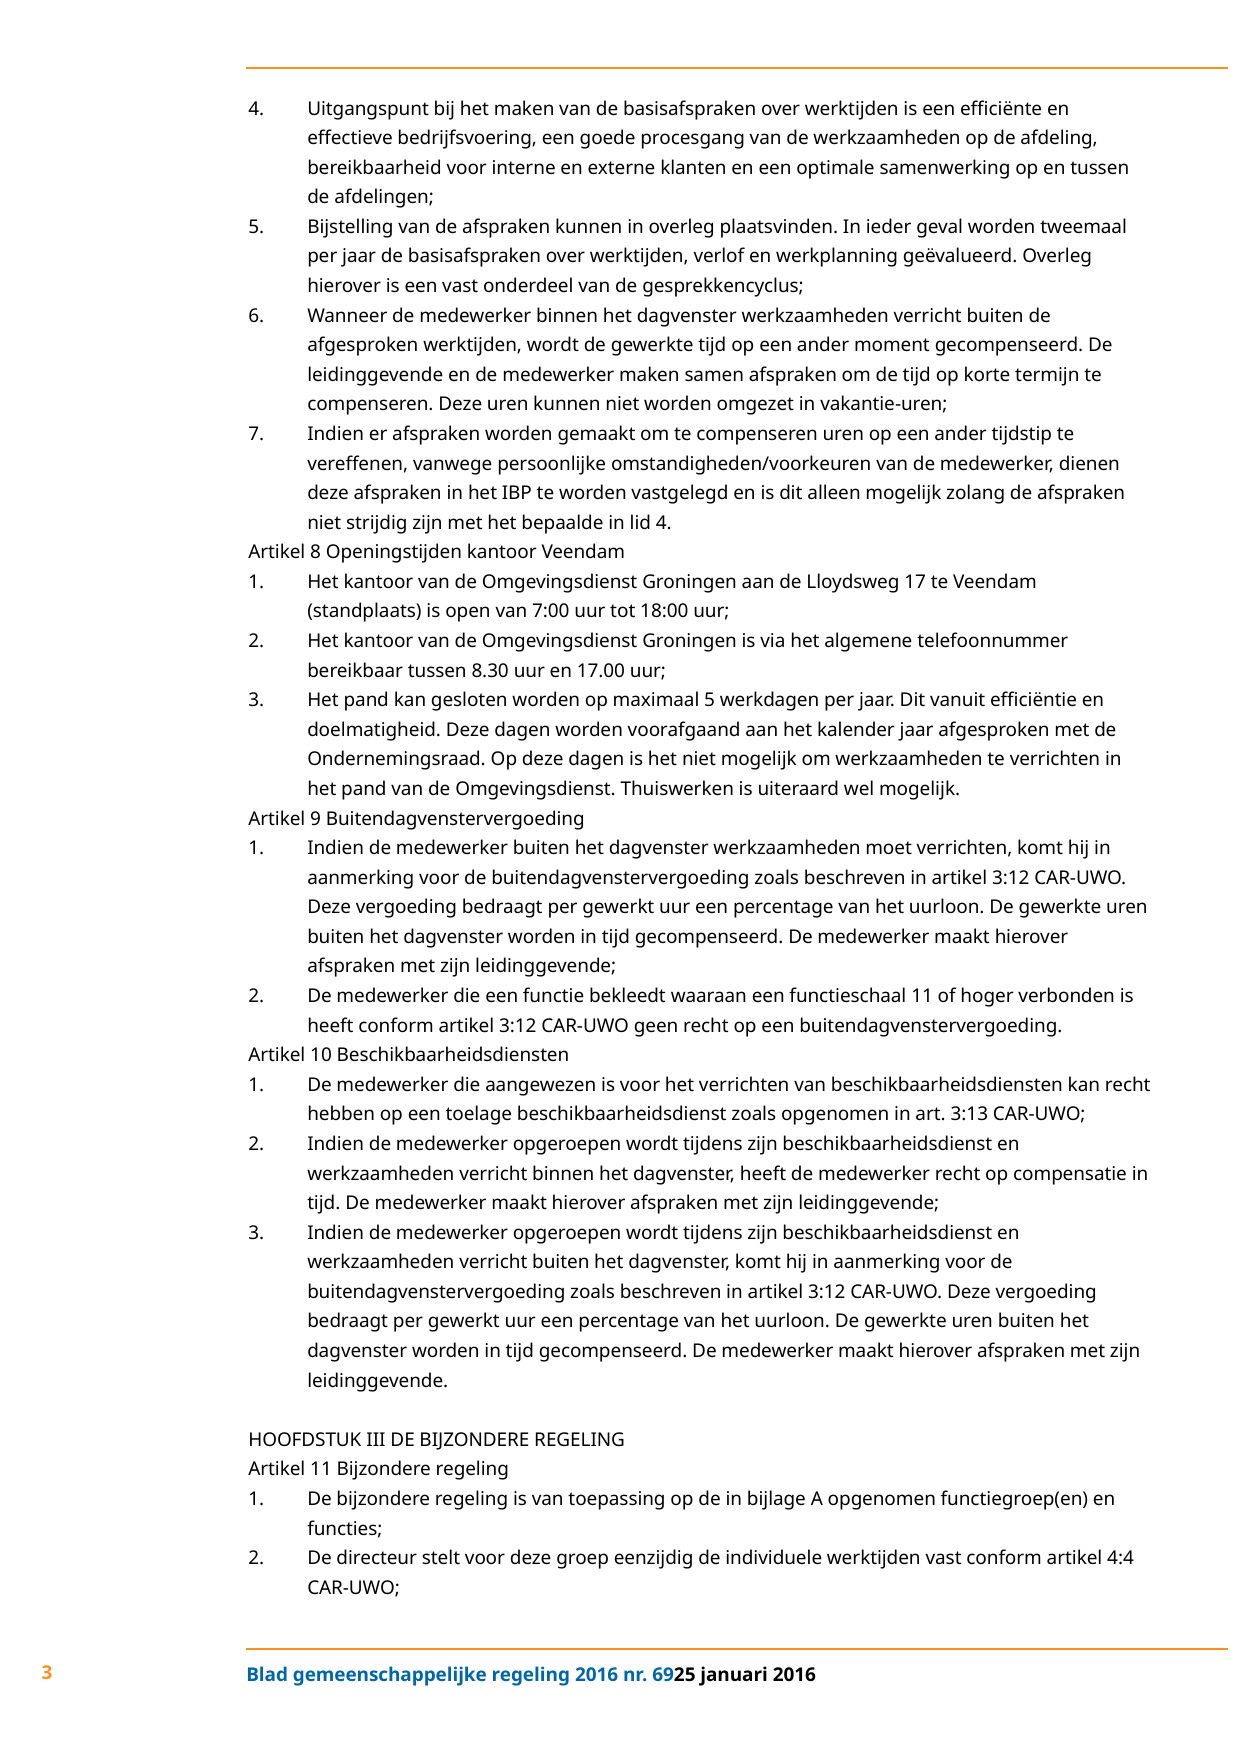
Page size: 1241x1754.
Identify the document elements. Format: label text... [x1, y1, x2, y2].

list Uitgangspunt bij het maken van de basisafspraken over werktijden is een efficiënte en effectieve bedrijfsvoering, een goede procesgang van de werkzaamheden op de afdeling, bereikbaarheid voor interne en externe klanten en een optimale samenwerking op en tussen de afdelingen; [248, 95, 1152, 209]
list Wanneer de medewerker binnen het dagvenster werkzaamheden verricht buiten de afgesproken werktijden, wordt de gewerkte tijd op een ander moment gecompenseerd. De leidinggevende en de medewerker maken samen afspraken om de tijd op korte termijn te compenseren. Deze uren kunnen niet worden omgezet in vakantie-uren; [248, 302, 1152, 416]
list De medewerker die een functie bekleedt waaraan een functieschaal 11 of hoger verbonden is heeft conform artikel 3:12 CAR-UWO geen recht op een buitendagvenstervergoeding. [248, 982, 1152, 1038]
list Indien er afspraken worden gemaakt om te compenseren uren op een ander tijdstip te vereffenen, vanwege persoonlijke omstandigheden/voorkeuren van de medewerker, dienen deze afspraken in het IBP te worden vastgelegd en is dit alleen mogelijk zolang de afspraken niet strijdig zijn met het bepaalde in lid 4. [248, 420, 1152, 535]
text HOOFDSTUK III DE BIJZONDERE REGELING [248, 1426, 1152, 1452]
list Indien de medewerker opgeroepen wordt tijdens zijn beschikbaarheidsdienst en werkzaamheden verricht binnen het dagvenster, heeft de medewerker recht op compensatie in tijd. De medewerker maakt hierover afspraken met zijn leidinggevende; [248, 1130, 1152, 1215]
list Het pand kan gesloten worden op maximaal 5 werkdagen per jaar. Dit vanuit efficiëntie en doelmatigheid. Deze dagen worden voorafgaand aan het kalender jaar afgesproken met de Ondernemingsraad. Op deze dagen is het niet mogelijk om werkzaamheden te verrichten in het pand van de Omgevingsdienst. Thuiswerken is uiteraard wel mogelijk. [248, 686, 1152, 801]
list De directeur stelt voor deze groep eenzijdig de individuele werktijden vast conform artikel 4:4 CAR-UWO; [248, 1544, 1152, 1600]
list De bijzondere regeling is van toepassing op de in bijlage A opgenomen functiegroep(en) en functies; [248, 1485, 1152, 1541]
list Indien de medewerker opgeroepen wordt tijdens zijn beschikbaarheidsdienst en werkzaamheden verricht buiten het dagvenster, komt hij in aanmerking voor de buitendagvenstervergoeding zoals beschreven in artikel 3:12 CAR-UWO. Deze vergoeding bedraagt per gewerkt uur een percentage van het uurloon. De gewerkte uren buiten het dagvenster worden in tijd gecompenseerd. De medewerker maakt hierover afspraken met zijn leidinggevende. [248, 1219, 1152, 1393]
text Artikel 10 Beschikbaarheidsdiensten [248, 1041, 1152, 1067]
list Het kantoor van de Omgevingsdienst Groningen aan de Lloydsweg 17 te Veendam (standplaats) is open van 7:00 uur tot 18:00 uur; [248, 568, 1152, 623]
list Bijstelling van de afspraken kunnen in overleg plaatsvinden. In ieder geval worden tweemaal per jaar de basisafspraken over werktijden, verlof en werkplanning geëvalueerd. Overleg hierover is een vast onderdeel van de gesprekkencyclus; [248, 213, 1152, 298]
text Artikel 8 Openingstijden kantoor Veendam [248, 538, 1152, 564]
list De medewerker die aangewezen is voor het verrichten van beschikbaarheidsdiensten kan recht hebben op een toelage beschikbaarheidsdienst zoals opgenomen in art. 3:13 CAR-UWO; [248, 1071, 1152, 1126]
text Artikel 9 Buitendagvenstervergoeding [248, 805, 1152, 831]
list Indien de medewerker buiten het dagvenster werkzaamheden moet verrichten, komt hij in aanmerking voor de buitendagvenstervergoeding zoals beschreven in artikel 3:12 CAR-UWO. Deze vergoeding bedraagt per gewerkt uur een percentage van het uurloon. De gewerkte uren buiten het dagvenster worden in tijd gecompenseerd. De medewerker maakt hierover afspraken met zijn leidinggevende; [248, 834, 1152, 978]
picture [41, 47, 231, 172]
text Artikel 11 Bijzondere regeling [248, 1456, 1152, 1481]
list Het kantoor van de Omgevingsdienst Groningen is via het algemene telefoonnummer bereikbaar tussen 8.30 uur en 17.00 uur; [248, 627, 1152, 683]
